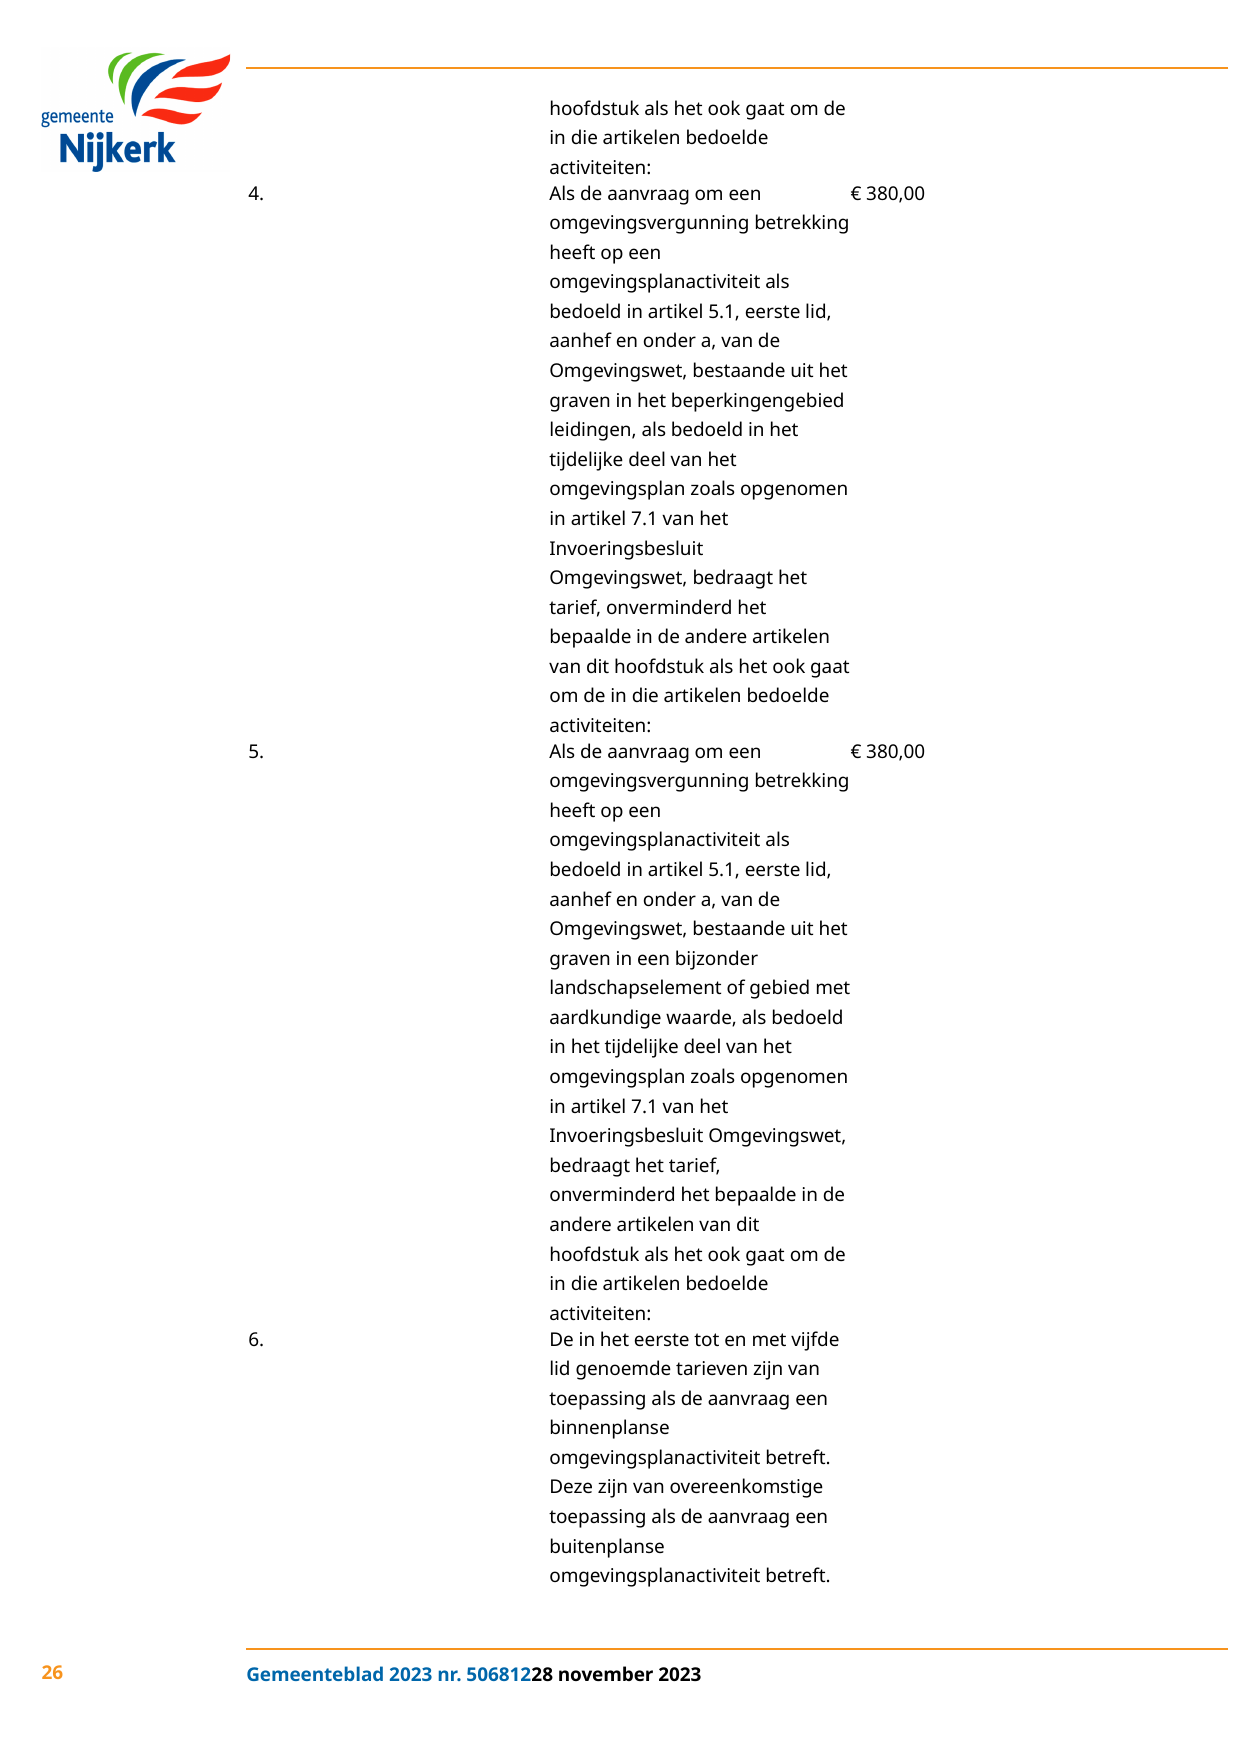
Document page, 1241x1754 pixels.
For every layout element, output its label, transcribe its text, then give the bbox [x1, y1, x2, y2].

table_cell 6. [248, 1326, 549, 1588]
table_cell [248, 95, 549, 180]
table_cell € 380,00 [850, 180, 1152, 738]
table_cell [850, 95, 1152, 180]
table_cell Als de aanvraag om een omgevingsvergunning betrekking heeft op een omgevingsplanactiviteit als bedoeld in artikel 5.1, eerste lid, aanhef en onder a, van de Omgevingswet, bestaande uit het graven in een bijzonder landschapselement of gebied met aardkundige waarde, als bedoeld in het tijdelijke deel van het omgevingsplan zoals opgenomen in artikel 7.1 van het Invoeringsbesluit Omgevingswet, bedraagt het tarief, onverminderd het bepaalde in de andere artikelen van dit hoofdstuk als het ook gaat om de in die artikelen bedoelde activiteiten: [549, 738, 850, 1326]
table_cell € 380,00 [850, 738, 1152, 1326]
picture [41, 47, 231, 172]
table_cell hoofdstuk als het ook gaat om de in die artikelen bedoelde activiteiten: [549, 95, 850, 180]
table_cell 5. [248, 738, 549, 1326]
table_cell [850, 1326, 1152, 1588]
table_cell 4. [248, 180, 549, 738]
table_cell De in het eerste tot en met vijfde lid genoemde tarieven zijn van toepassing als de aanvraag een binnenplanse omgevingsplanactiviteit betreft. Deze zijn van overeenkomstige toepassing als de aanvraag een buitenplanse omgevingsplanactiviteit betreft. [549, 1326, 850, 1588]
table_cell Als de aanvraag om een omgevingsvergunning betrekking heeft op een omgevingsplanactiviteit als bedoeld in artikel 5.1, eerste lid, aanhef en onder a, van de Omgevingswet, bestaande uit het graven in het beperkingengebied leidingen, als bedoeld in het tijdelijke deel van het omgevingsplan zoals opgenomen in artikel 7.1 van het Invoeringsbesluit Omgevingswet, bedraagt het tarief, onverminderd het bepaalde in de andere artikelen van dit hoofdstuk als het ook gaat om de in die artikelen bedoelde activiteiten: [549, 180, 850, 738]
